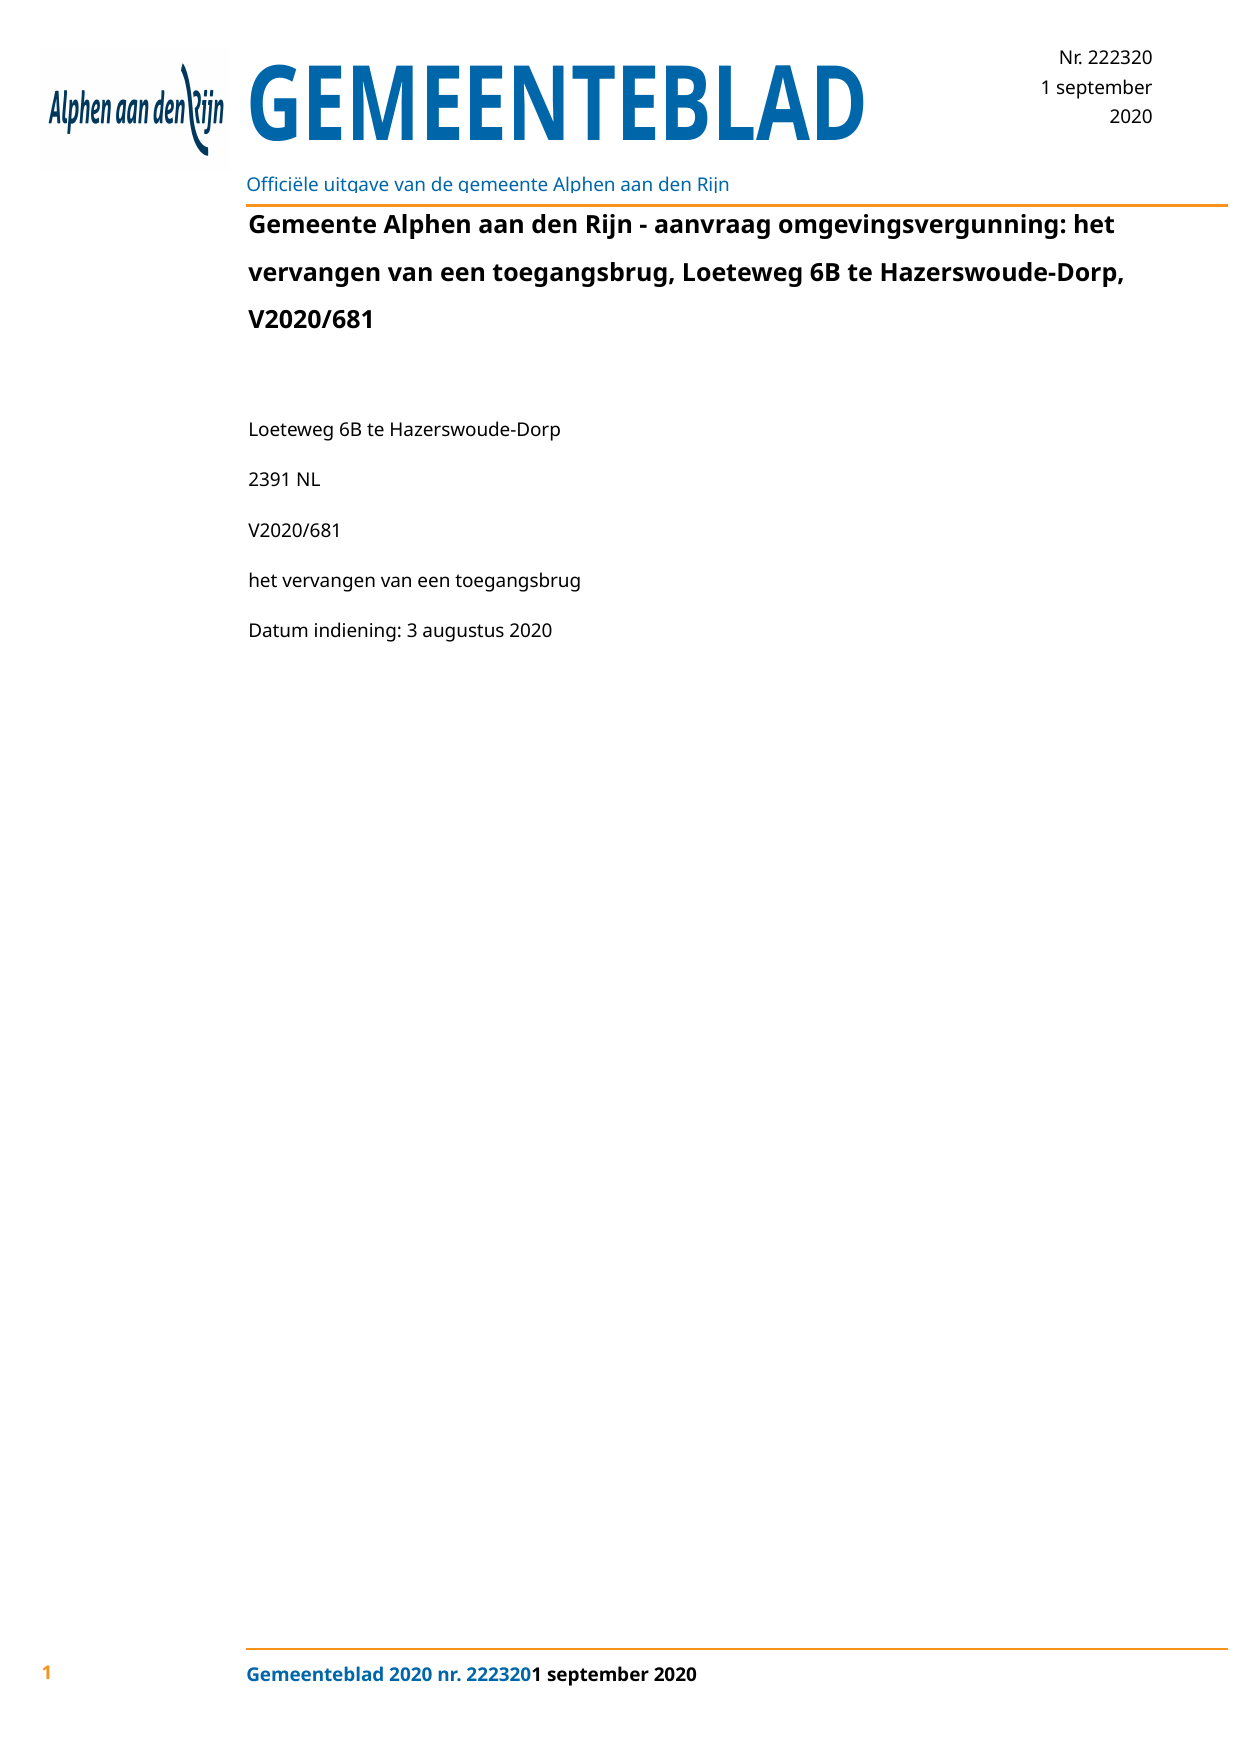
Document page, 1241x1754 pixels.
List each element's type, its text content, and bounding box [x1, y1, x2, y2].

text Loeteweg 6B te Hazerswoude-Dorp [248, 416, 1152, 442]
text 2391 NL [248, 466, 1152, 492]
text Gemeente Alphen aan den Rijn - aanvraag omgevingsvergunning: het vervangen van een toegangsbrug, Loeteweg 6B te Hazerswoude-Dorp, V2020/681 [248, 207, 1152, 336]
picture [41, 47, 231, 172]
text Datum indiening: 3 augustus 2020 [248, 618, 1152, 643]
text het vervangen van een toegangsbrug [248, 567, 1152, 593]
text V2020/681 [248, 517, 1152, 542]
